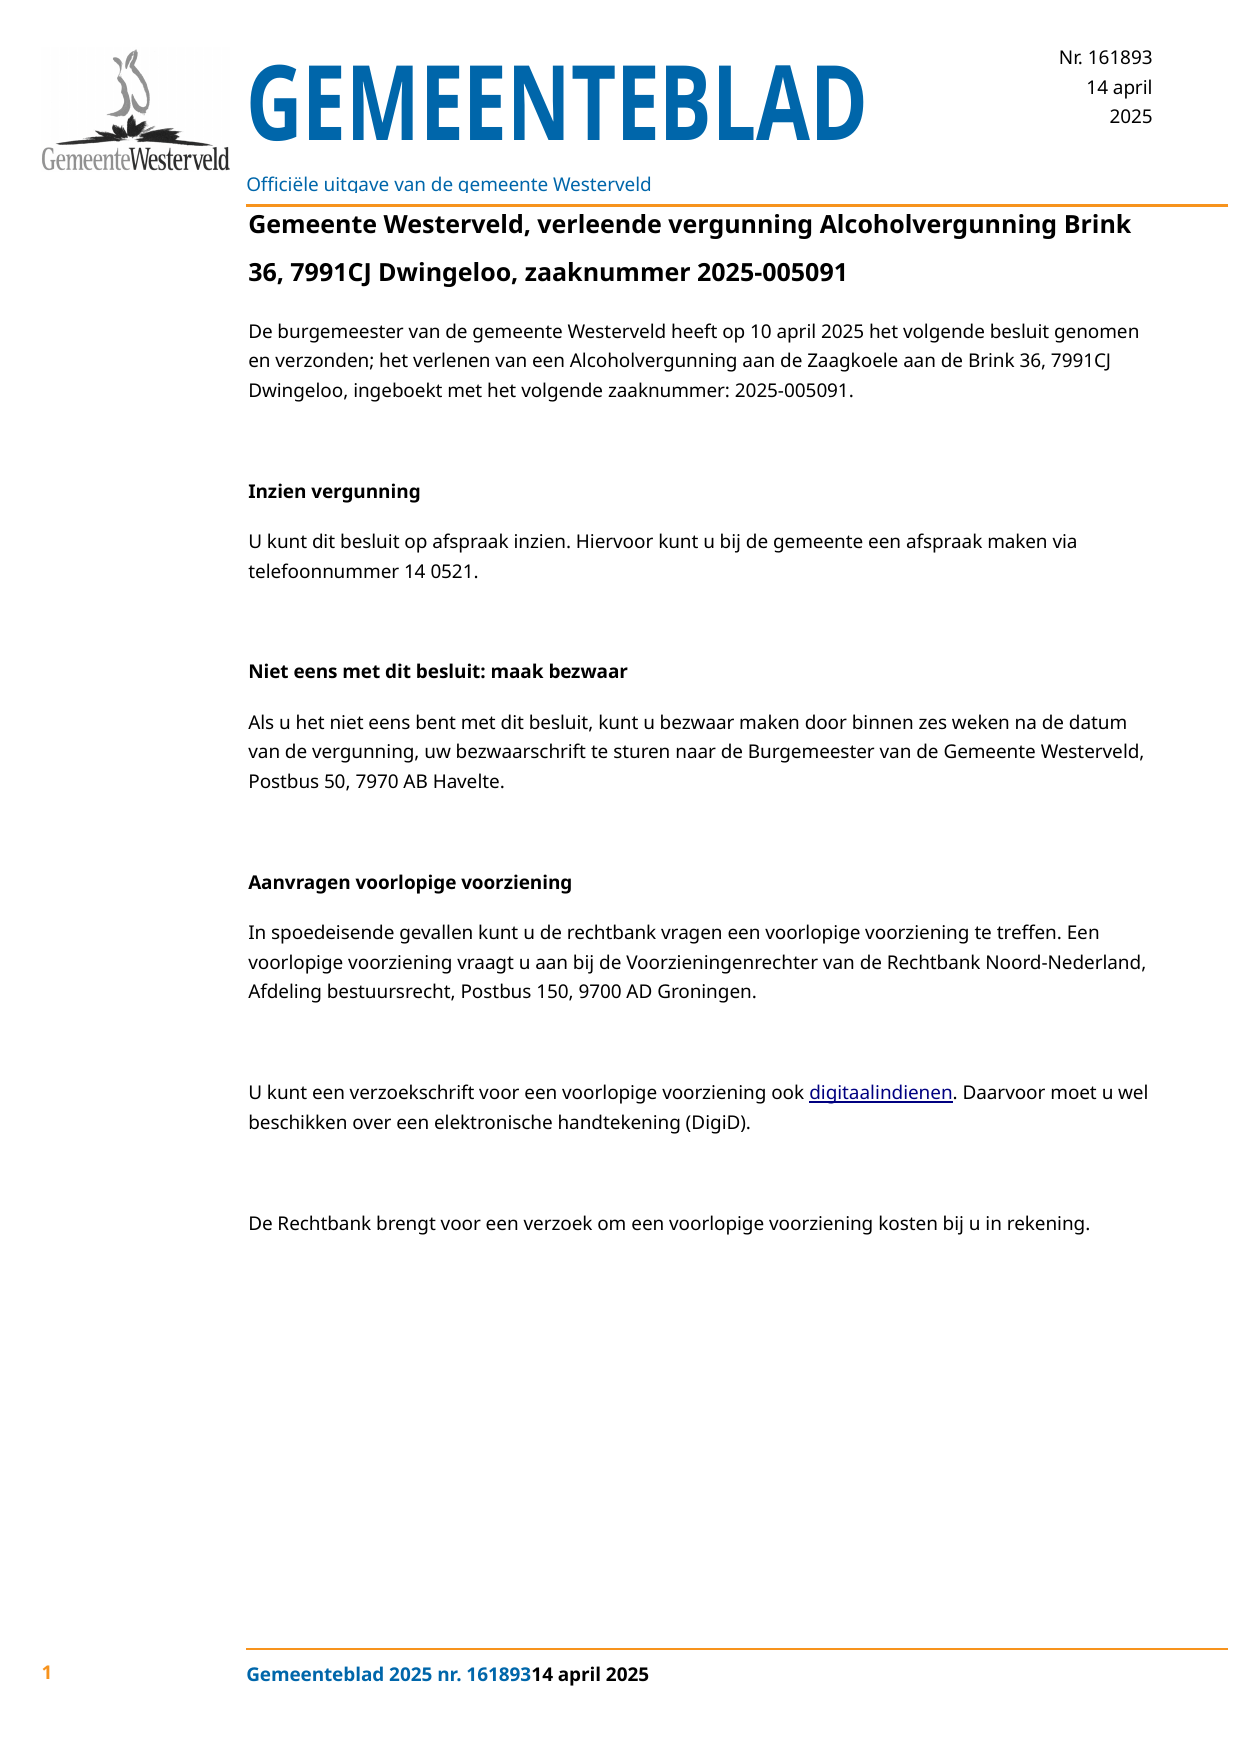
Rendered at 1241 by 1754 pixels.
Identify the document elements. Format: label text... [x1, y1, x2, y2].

text U kunt dit besluit op afspraak inzien. Hiervoor kunt u bij de gemeente een afspraak maken via telefoonnummer 14 0521. [248, 528, 1152, 584]
text Niet eens met dit besluit: maak bezwaar [248, 659, 1152, 684]
text De Rechtbank brengt voor een verzoek om een voorlopige voorziening kosten bij u in rekening. [248, 1210, 1152, 1236]
picture [41, 47, 231, 172]
text In spoedeisende gevallen kunt u de rechtbank vragen een voorlopige voorziening te treffen. Een voorlopige voorziening vraagt u aan bij de Voorzieningenrechter van de Rechtbank Noord-Nederland, Afdeling bestuursrecht, Postbus 150, 9700 AD Groningen. [248, 919, 1152, 1004]
text Gemeente Westerveld, verleende vergunning Alcoholvergunning Brink 36, 7991CJ Dwingeloo, zaaknummer 2025-005091 [248, 207, 1152, 288]
text U kunt een verzoekschrift voor een voorlopige voorziening ook digitaalindienen. Daarvoor moet u wel beschikken over een elektronische handtekening (DigiD). [248, 1079, 1152, 1135]
text Als u het niet eens bent met dit besluit, kunt u bezwaar maken door binnen zes weken na de datum van de vergunning, uw bezwaarschrift te sturen naar de Burgemeester van de Gemeente Westerveld, Postbus 50, 7970 AB Havelte. [248, 709, 1152, 794]
text Aanvragen voorlopige voorziening [248, 869, 1152, 895]
text De burgemeester van de gemeente Westerveld heeft op 10 april 2025 het volgende besluit genomen en verzonden; het verlenen van een Alcoholvergunning aan de Zaagkoele aan de Brink 36, 7991CJ Dwingeloo, ingeboekt met het volgende zaaknummer: 2025-005091. [248, 318, 1152, 403]
text Inzien vergunning [248, 478, 1152, 504]
